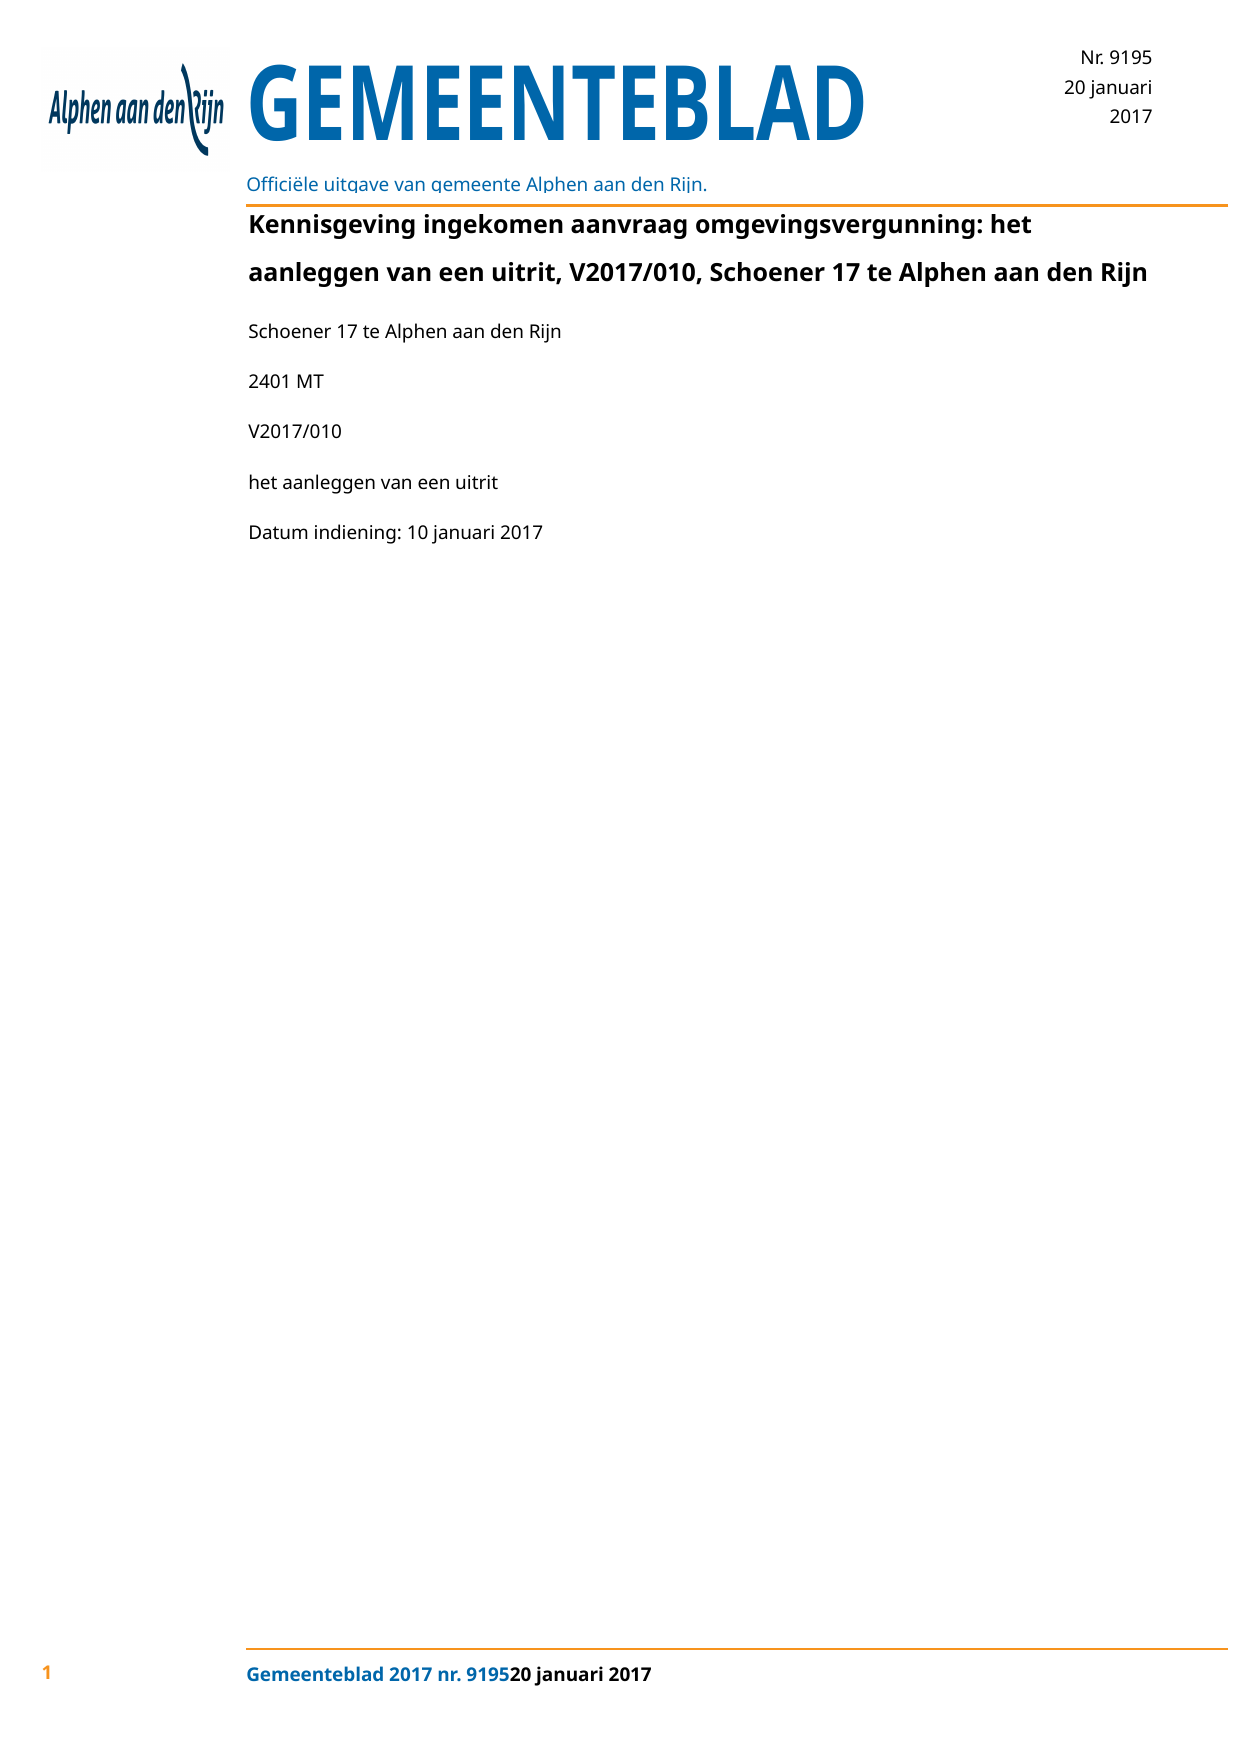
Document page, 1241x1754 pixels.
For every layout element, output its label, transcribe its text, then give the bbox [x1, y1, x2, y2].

text Kennisgeving ingekomen aanvraag omgevingsvergunning: het aanleggen van een uitrit, V2017/010, Schoener 17 te Alphen aan den Rijn [248, 207, 1152, 288]
text Schoener 17 te Alphen aan den Rijn [248, 318, 1152, 344]
text het aanleggen van een uitrit [248, 469, 1152, 495]
text V2017/010 [248, 419, 1152, 444]
text 2401 MT [248, 368, 1152, 394]
picture [41, 47, 231, 172]
text Datum indiening: 10 januari 2017 [248, 519, 1152, 545]
